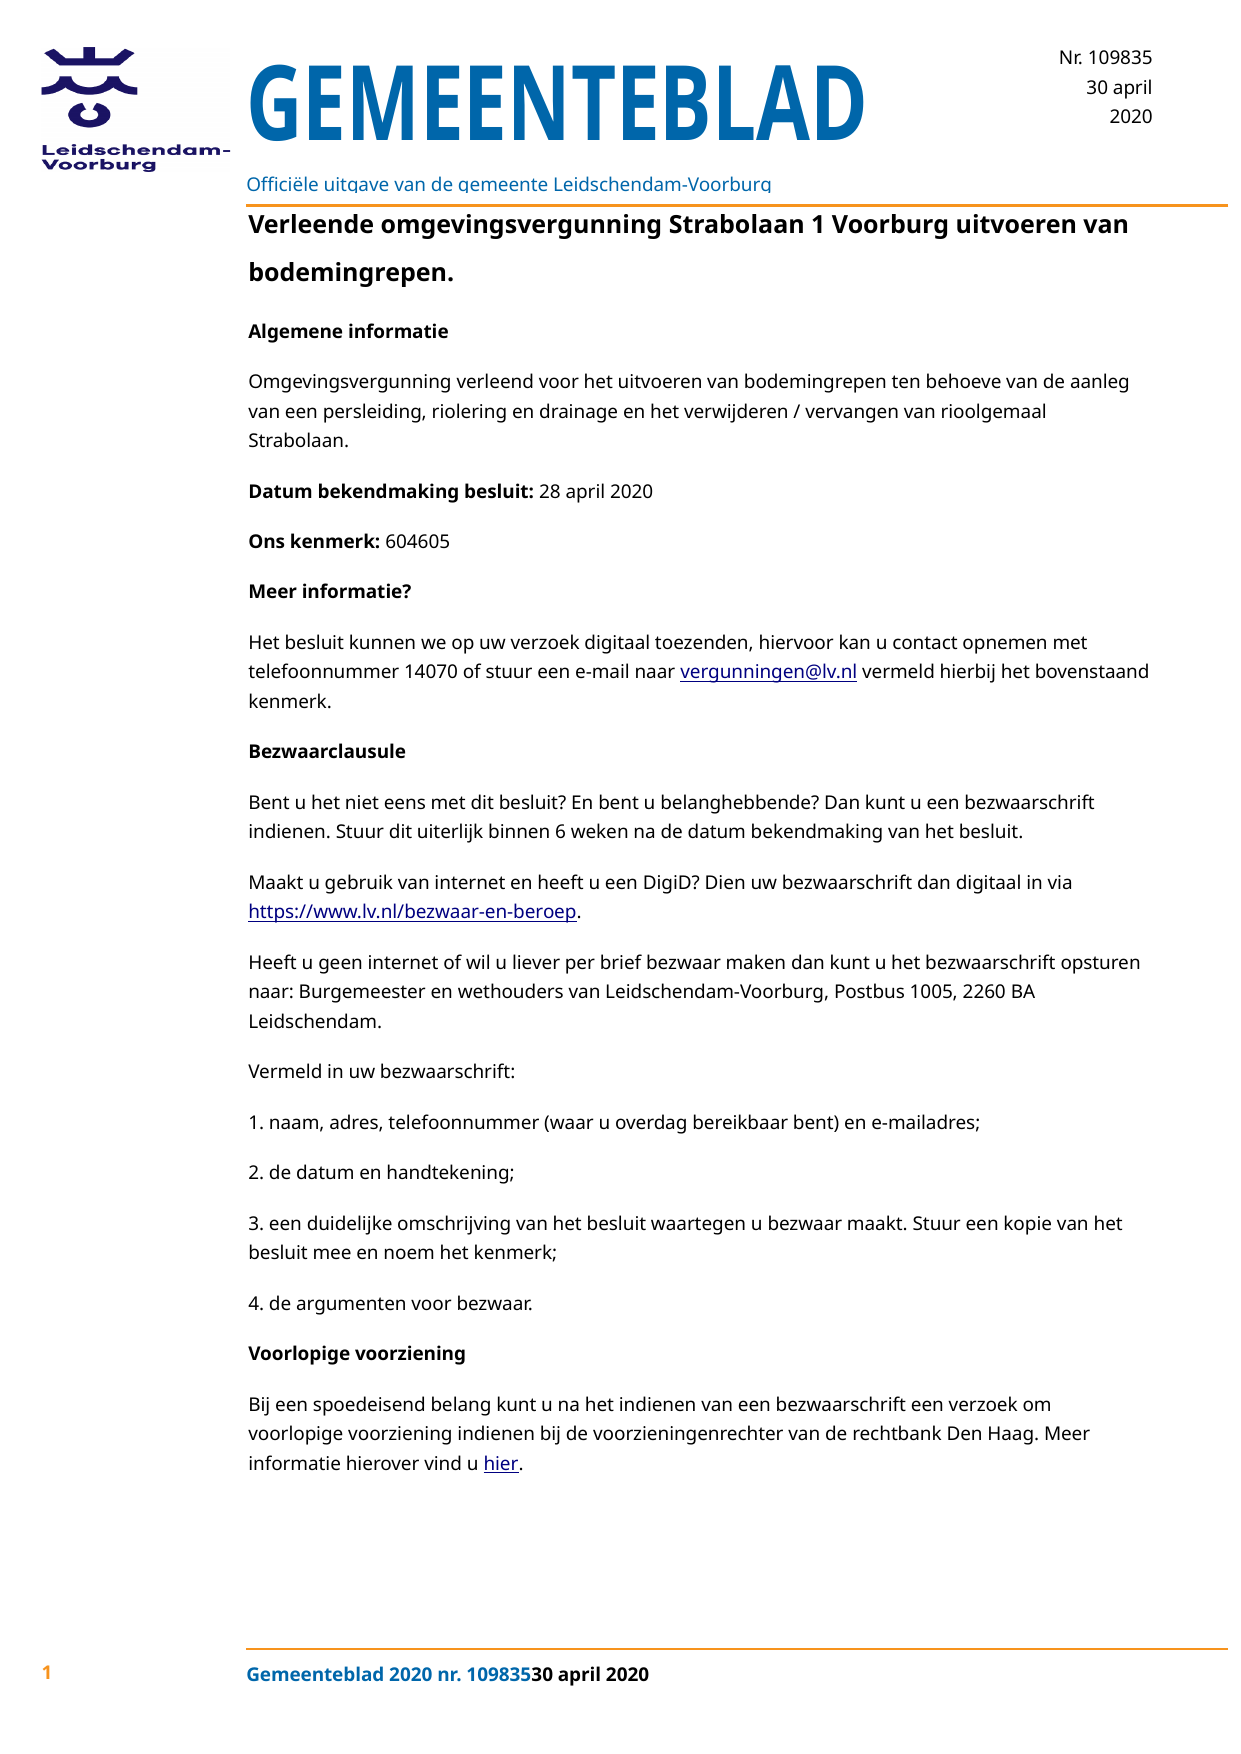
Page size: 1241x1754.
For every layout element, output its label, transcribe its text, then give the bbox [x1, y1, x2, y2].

text Heeft u geen internet of wil u liever per brief bezwaar maken dan kunt u het bezwaarschrift opsturen naar: Burgemeester en wethouders van Leidschendam-Voorburg, Postbus 1005, 2260 BA Leidschendam. [248, 949, 1152, 1034]
text Verleende omgevingsvergunning Strabolaan 1 Voorburg uitvoeren van bodemingrepen. [248, 207, 1152, 288]
text 1. naam, adres, telefoonnummer (waar u overdag bereikbaar bent) en e-mailadres; [248, 1109, 1152, 1135]
text Vermeld in uw bezwaarschrift: [248, 1059, 1152, 1084]
text Bezwaarclausule [248, 739, 1152, 764]
picture [41, 47, 231, 172]
text 2. de datum en handtekening; [248, 1159, 1152, 1185]
text Datum bekendmaking besluit: 28 april 2020 [248, 478, 1152, 504]
text Omgevingsvergunning verleend voor het uitvoeren van bodemingrepen ten behoeve van de aanleg van een persleiding, riolering en drainage en het verwijderen / vervangen van rioolgemaal Strabolaan. [248, 368, 1152, 453]
text Maakt u gebruik van internet en heeft u een DigiD? Dien uw bezwaarschrift dan digitaal in via https://www.lv.nl/bezwaar-en-beroep. [248, 869, 1152, 924]
text 3. een duidelijke omschrijving van het besluit waartegen u bezwaar maakt. Stuur een kopie van het besluit mee en noem het kenmerk; [248, 1210, 1152, 1265]
text Meer informatie? [248, 579, 1152, 604]
text Algemene informatie [248, 318, 1152, 344]
text Bij een spoedeisend belang kunt u na het indienen van een bezwaarschrift een verzoek om voorlopige voorziening indienen bij de voorzieningenrechter van de rechtbank Den Haag. Meer informatie hierover vind u hier. [248, 1391, 1152, 1476]
text Het besluit kunnen we op uw verzoek digitaal toezenden, hiervoor kan u contact opnemen met telefoonnummer 14070 of stuur een e-mail naar vergunningen@lv.nl vermeld hierbij het bovenstaand kenmerk. [248, 629, 1152, 714]
text Bent u het niet eens met dit besluit? En bent u belanghebbende? Dan kunt u een bezwaarschrift indienen. Stuur dit uiterlijk binnen 6 weken na de datum bekendmaking van het besluit. [248, 789, 1152, 844]
text Ons kenmerk: 604605 [248, 528, 1152, 554]
text Voorlopige voorziening [248, 1340, 1152, 1366]
text 4. de argumenten voor bezwaar. [248, 1290, 1152, 1316]
